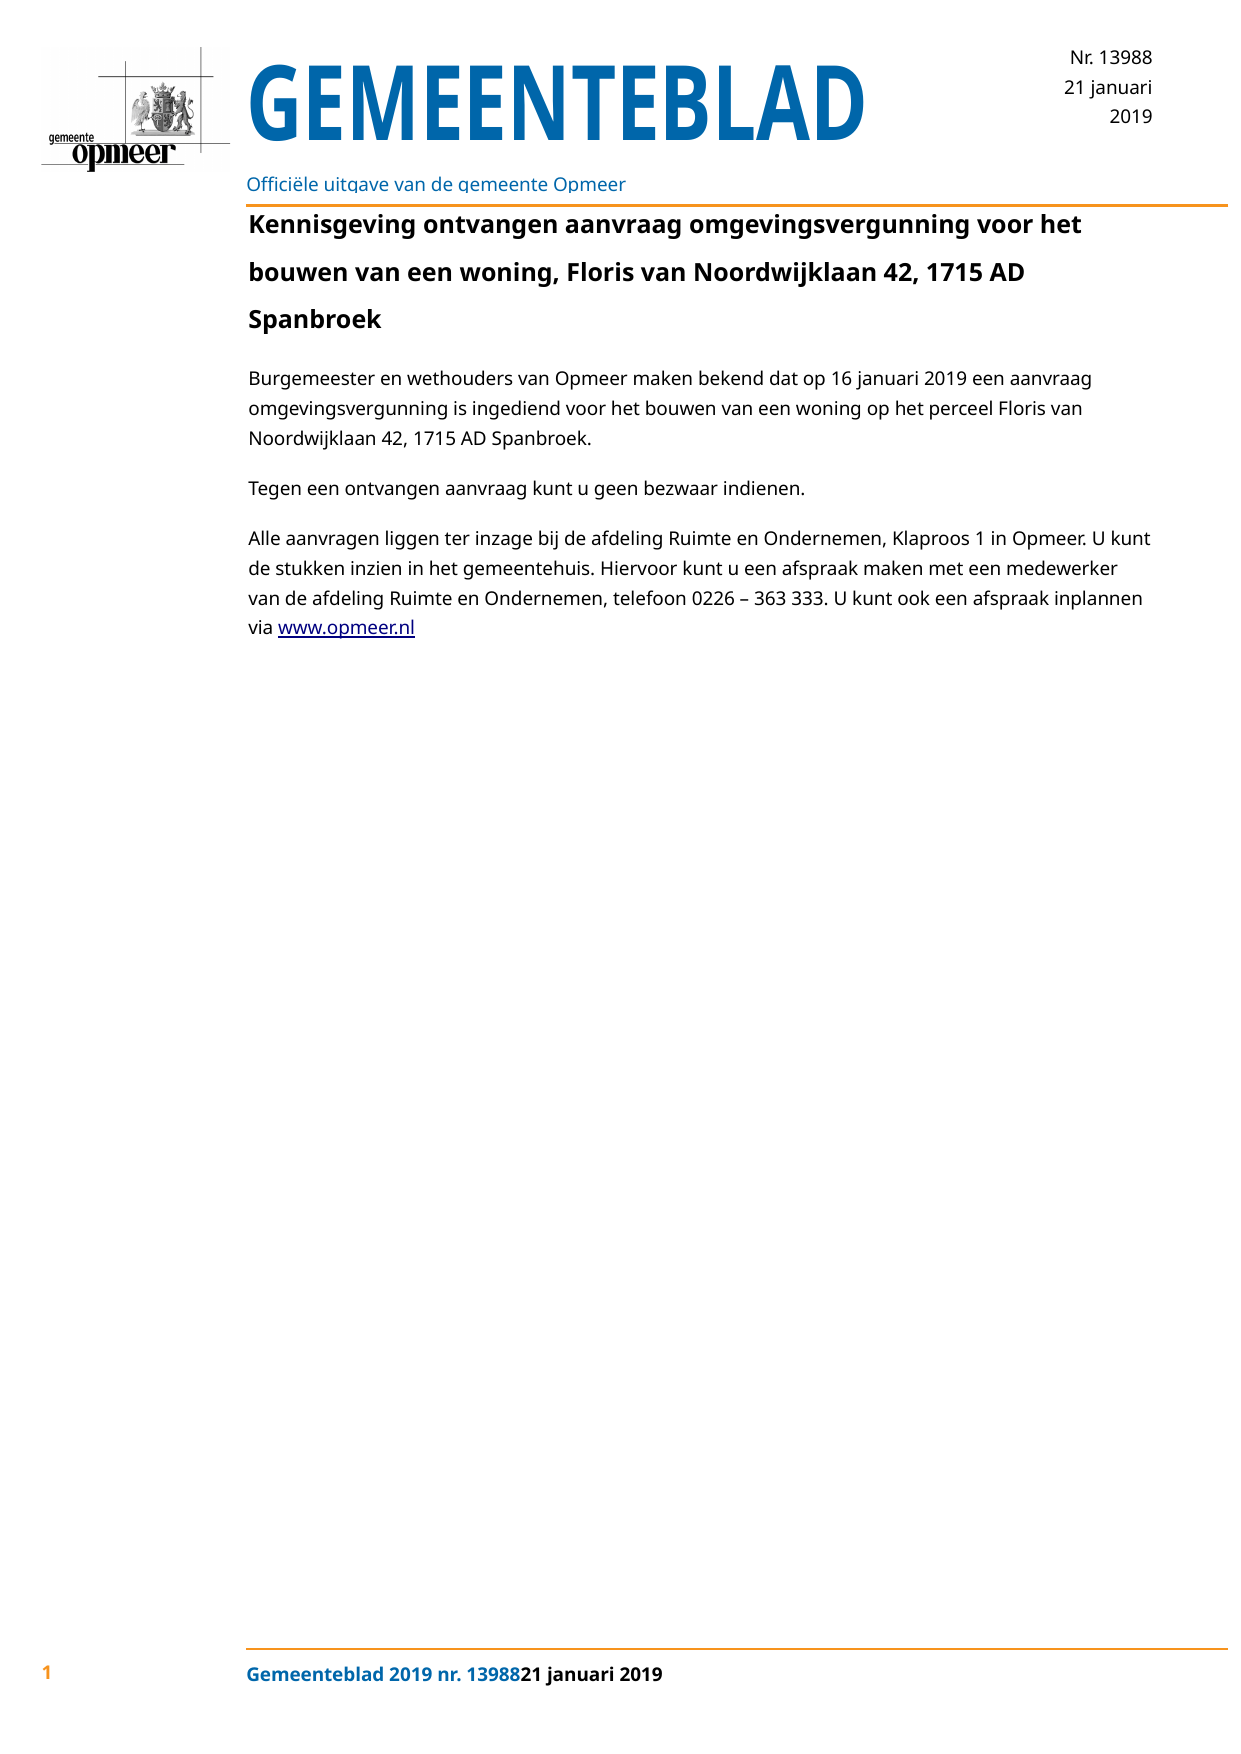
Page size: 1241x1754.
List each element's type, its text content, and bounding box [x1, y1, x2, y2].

text Burgemeester en wethouders van Opmeer maken bekend dat op 16 januari 2019 een aanvraag omgevingsvergunning is ingediend voor het bouwen van een woning op het perceel Floris van Noordwijklaan 42, 1715 AD Spanbroek. [248, 366, 1152, 450]
text Tegen een ontvangen aanvraag kunt u geen bezwaar indienen. [248, 475, 1152, 501]
picture [41, 47, 231, 172]
text Alle aanvragen liggen ter inzage bij de afdeling Ruimte en Ondernemen, Klaproos 1 in Opmeer. U kunt de stukken inzien in het gemeentehuis. Hiervoor kunt u een afspraak maken met een medewerker van de afdeling Ruimte en Ondernemen, telefoon 0226 – 363 333. U kunt ook een afspraak inplannen via www.opmeer.nl [248, 526, 1152, 640]
text Kennisgeving ontvangen aanvraag omgevingsvergunning voor het bouwen van een woning, Floris van Noordwijklaan 42, 1715 AD Spanbroek [248, 207, 1152, 336]
